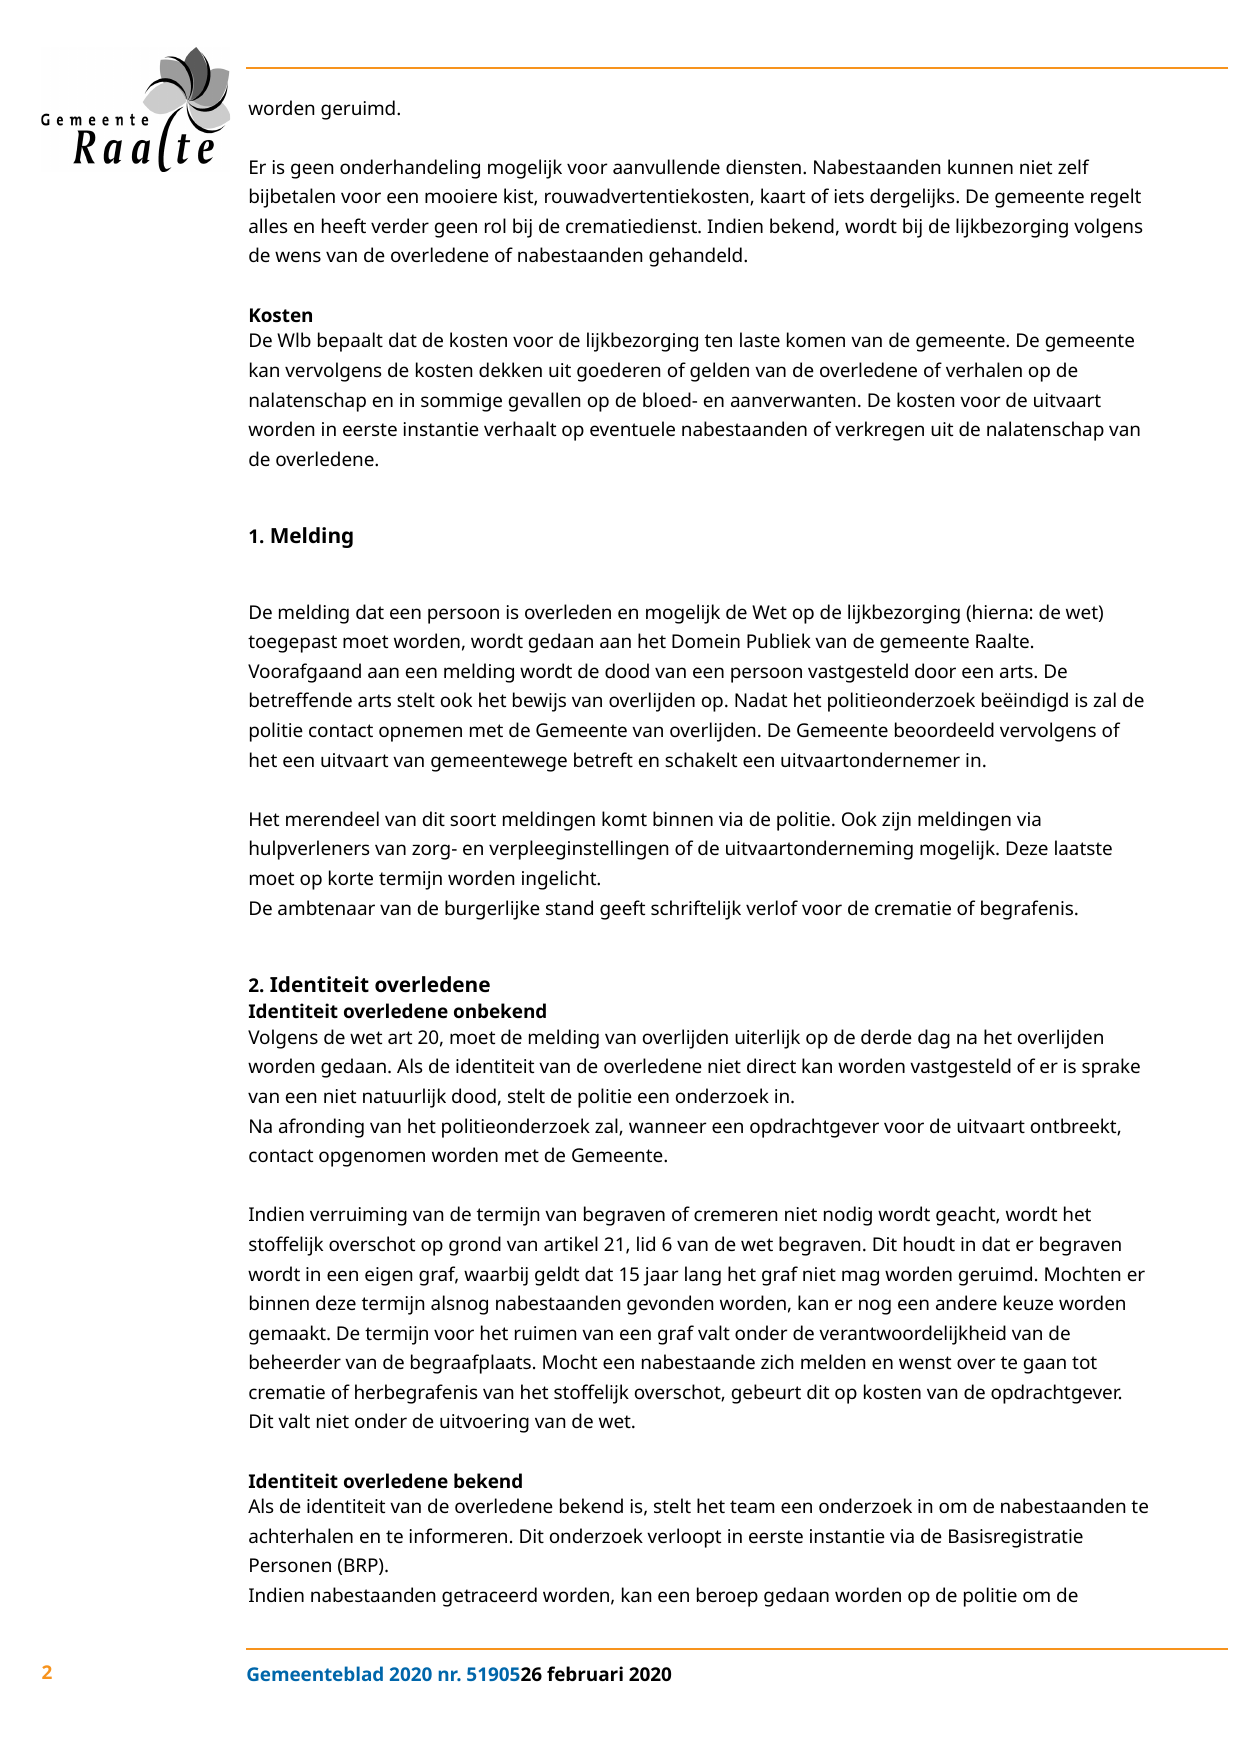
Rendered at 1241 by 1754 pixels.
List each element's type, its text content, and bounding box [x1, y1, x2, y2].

text 2. Identiteit overledene [248, 970, 1152, 998]
text De melding dat een persoon is overleden en mogelijk de Wet op de lijkbezorging (hierna: de wet) toegepast moet worden, wordt gedaan aan het Domein Publiek van de gemeente Raalte. [248, 599, 1152, 654]
text Het merendeel van dit soort meldingen komt binnen via de politie. Ook zijn meldingen via hulpverleners van zorg- en verpleeginstellingen of de uitvaartonderneming mogelijk. Deze laatste moet op korte termijn worden ingelicht. [248, 806, 1152, 891]
text Volgens de wet art 20, moet de melding van overlijden uiterlijk op de derde dag na het overlijden worden gedaan. Als de identiteit van de overledene niet direct kan worden vastgesteld of er is sprake van een niet natuurlijk dood, stelt de politie een onderzoek in. [248, 1024, 1152, 1109]
text Na afronding van het politieonderzoek zal, wanneer een opdrachtgever voor de uitvaart ontbreekt, contact opgenomen worden met de Gemeente. [248, 1113, 1152, 1168]
text Er is geen onderhandeling mogelijk voor aanvullende diensten. Nabestaanden kunnen niet zelf bijbetalen voor een mooiere kist, rouwadvertentiekosten, kaart of iets dergelijks. De gemeente regelt alles en heeft verder geen rol bij de crematiedienst. Indien bekend, wordt bij de lijkbezorging volgens de wens van de overledene of nabestaanden gehandeld. [248, 154, 1152, 268]
picture [41, 47, 231, 172]
text Identiteit overledene bekend [248, 1468, 1152, 1493]
text Identiteit overledene onbekend [248, 998, 1152, 1024]
text Kosten [248, 302, 1152, 328]
text De Wlb bepaalt dat de kosten voor de lijkbezorging ten laste komen van de gemeente. De gemeente kan vervolgens de kosten dekken uit goederen of gelden van de overledene of verhalen op de nalatenschap en in sommige gevallen op de bloed- en aanverwanten. De kosten voor de uitvaart worden in eerste instantie verhaalt op eventuele nabestaanden of verkregen uit de nalatenschap van de overledene. [248, 328, 1152, 472]
text De ambtenaar van de burgerlijke stand geeft schriftelijk verlof voor de crematie of begrafenis. [248, 895, 1152, 920]
text 1. Melding [248, 521, 1152, 549]
text worden geruimd. [248, 95, 1152, 121]
text Indien nabestaanden getraceerd worden, kan een beroep gedaan worden op de politie om de [248, 1582, 1152, 1608]
text Voorafgaand aan een melding wordt de dood van een persoon vastgesteld door een arts. De betreffende arts stelt ook het bewijs van overlijden op. Nadat het politieonderzoek beëindigd is zal de politie contact opnemen met de Gemeente van overlijden. De Gemeente beoordeeld vervolgens of het een uitvaart van gemeentewege betreft en schakelt een uitvaartondernemer in. [248, 658, 1152, 772]
text Indien verruiming van de termijn van begraven of cremeren niet nodig wordt geacht, wordt het stoffelijk overschot op grond van artikel 21, lid 6 van de wet begraven. Dit houdt in dat er begraven wordt in een eigen graf, waarbij geldt dat 15 jaar lang het graf niet mag worden geruimd. Mochten er binnen deze termijn alsnog nabestaanden gevonden worden, kan er nog een andere keuze worden gemaakt. De termijn voor het ruimen van een graf valt onder de verantwoordelijkheid van de beheerder van de begraafplaats. Mocht een nabestaande zich melden en wenst over te gaan tot crematie of herbegrafenis van het stoffelijk overschot, gebeurt dit op kosten van de opdrachtgever. Dit valt niet onder de uitvoering van de wet. [248, 1202, 1152, 1434]
text Als de identiteit van de overledene bekend is, stelt het team een onderzoek in om de nabestaanden te achterhalen en te informeren. Dit onderzoek verloopt in eerste instantie via de Basisregistratie Personen (BRP). [248, 1493, 1152, 1578]
